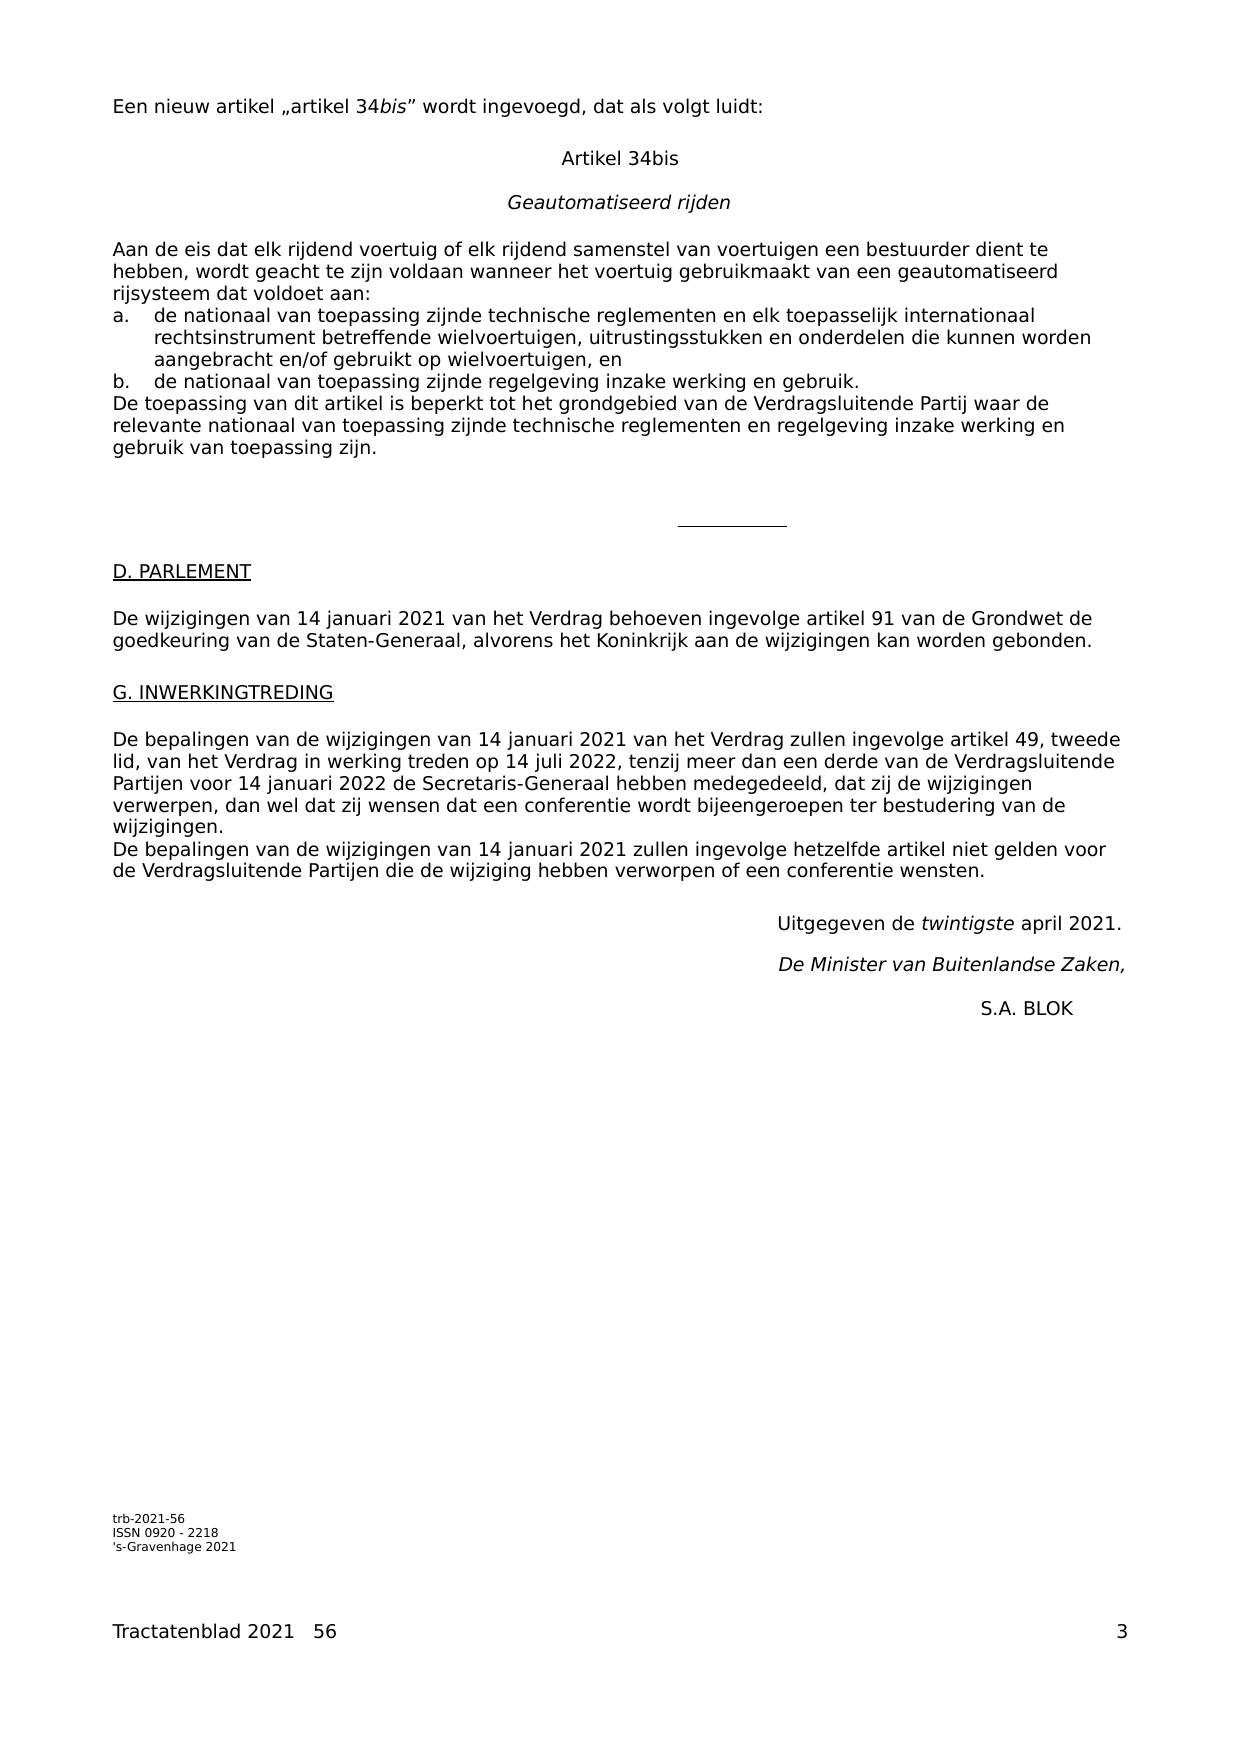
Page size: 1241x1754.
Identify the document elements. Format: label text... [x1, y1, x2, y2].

text De bepalingen van de wijzigingen van 14 januari 2021 van het Verdrag zullen ingevolge artikel 49, tweede lid, van het Verdrag in werking treden op 14 juli 2022, tenzij meer dan een derde van de Verdragsluitende Partijen voor 14 januari 2022 de Secretaris-Generaal hebben medegedeeld, dat zij de wijzigingen verwerpen, dan wel dat zij wensen dat een conferentie wordt bijeengeroepen ter bestudering van de wijzigingen. [112, 728, 1128, 838]
text De wijzigingen van 14 januari 2021 van het Verdrag behoeven ingevolge artikel 91 van de Grondwet de goedkeuring van de Staten-Generaal, alvorens het Koninkrijk aan de wijzigingen kan worden gebonden. [112, 608, 1128, 652]
text Een nieuw artikel „artikel 34bis” wordt ingevoegd, dat als volgt luidt: [112, 96, 1128, 118]
text 's-Gravenhage 2021 [112, 1540, 346, 1554]
text De toepassing van dit artikel is beperkt tot het grondgebied van de Verdragsluitende Partij waar de relevante nationaal van toepassing zijnde technische reglementen en regelgeving inzake werking en gebruik van toepassing zijn. [112, 393, 1128, 459]
text Aan de eis dat elk rijdend voertuig of elk rijdend samenstel van voertuigen een bestuurder dient te hebben, wordt geacht te zijn voldaan wanneer het voertuig gebruikmaakt van een geautomatiseerd rĳsysteem dat voldoet aan: [112, 239, 1128, 305]
text trb-2021-56 [112, 1512, 346, 1526]
text a. de nationaal van toepassing zijnde technische reglementen en elk toepasselijk internationaal rechtsinstrument betreffende wielvoertuigen, uitrustingsstukken en onderdelen die kunnen worden aangebracht en/of gebruikt op wielvoertuigen, en [112, 305, 1128, 371]
text De Minister van Buitenlandse Zaken, S.A. BLOK [112, 954, 1128, 1020]
text Uitgegeven de twintigste april 2021. [112, 912, 1128, 934]
subtitle G. INWERKINGTREDING [112, 682, 1128, 703]
text b. de nationaal van toepassing zijnde regelgeving inzake werking en gebruik. [112, 371, 1128, 393]
text De bepalingen van de wijzigingen van 14 januari 2021 zullen ingevolge hetzelfde artikel niet gelden voor de Verdragsluitende Partijen die de wijziging hebben verworpen of een conferentie wensten. [112, 838, 1128, 882]
subtitle Artikel 34bis Geautomatiseerd rijden [112, 148, 1128, 214]
subtitle D. PARLEMENT [112, 561, 1128, 583]
text ISSN 0920 - 2218 [112, 1526, 346, 1540]
